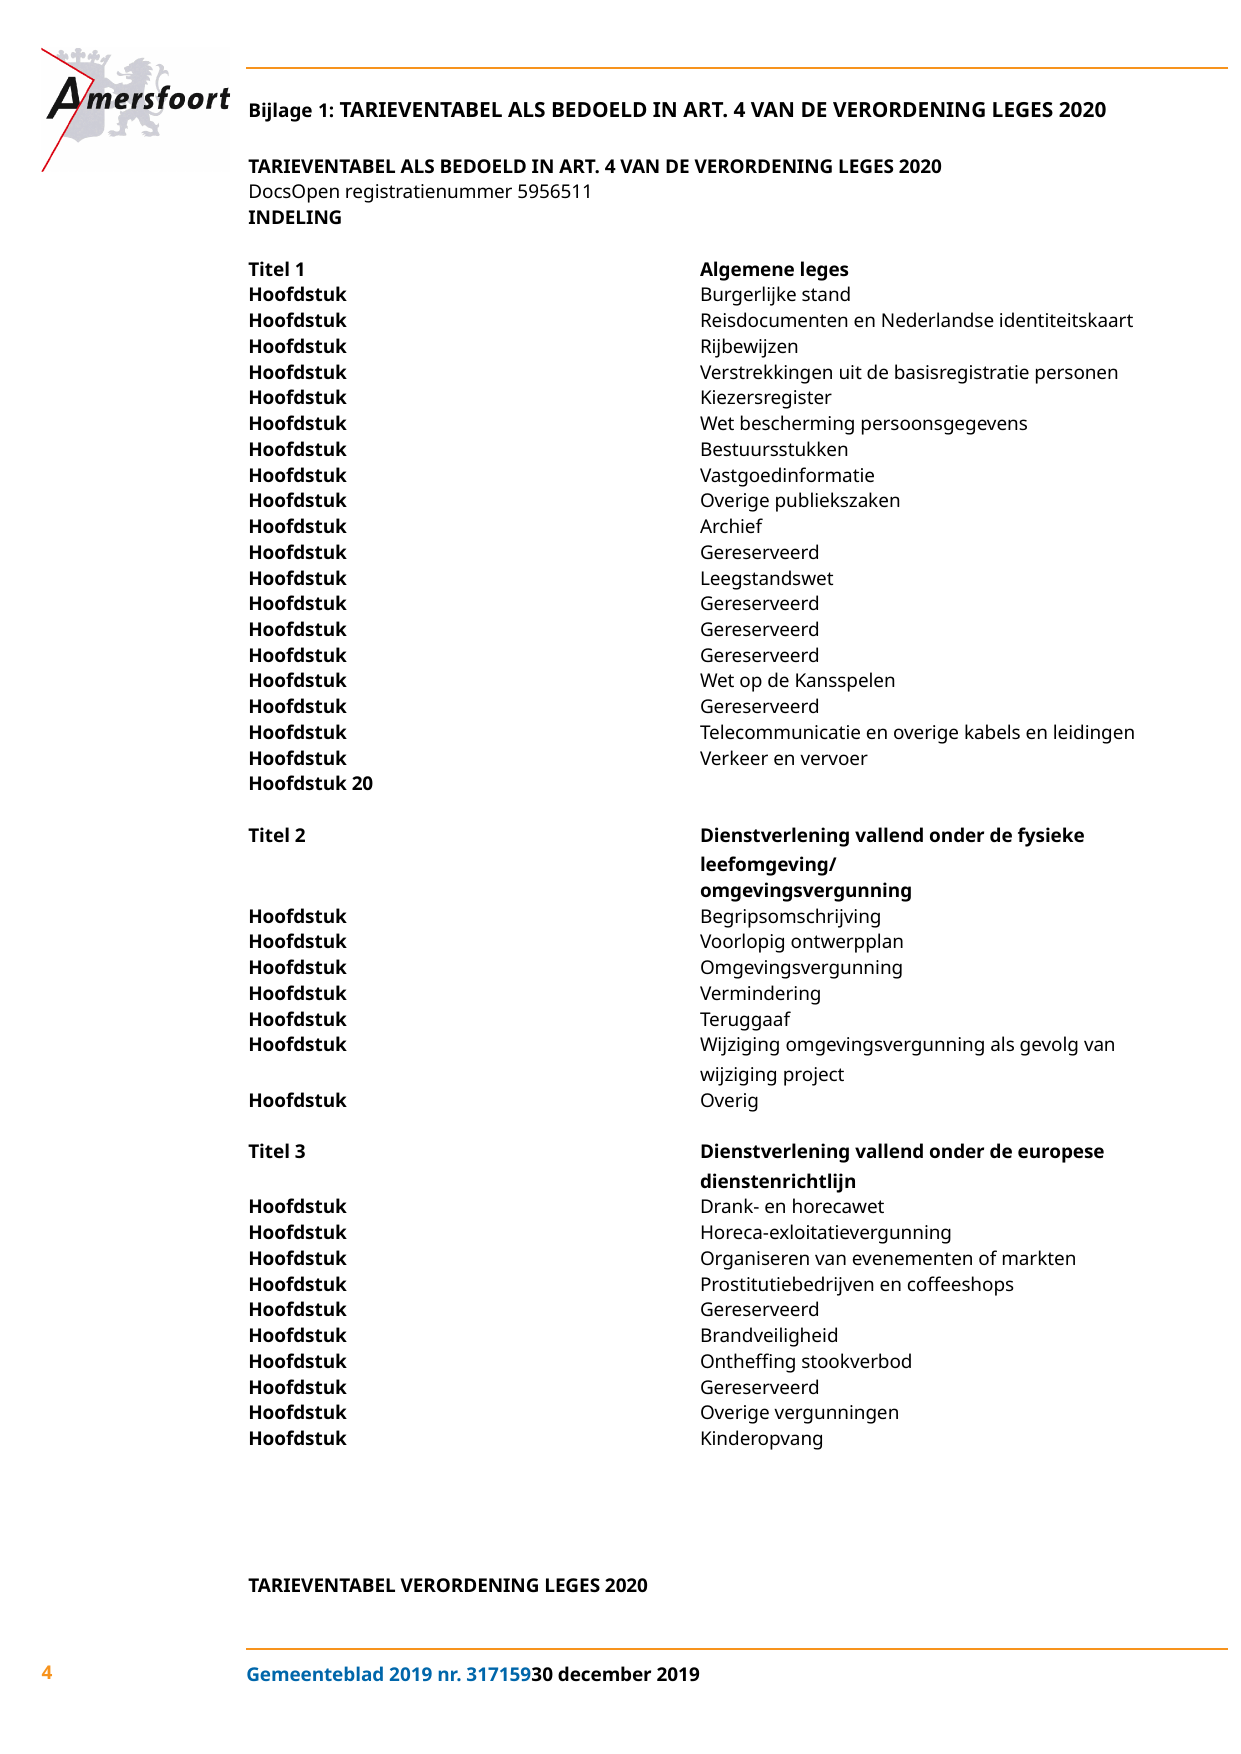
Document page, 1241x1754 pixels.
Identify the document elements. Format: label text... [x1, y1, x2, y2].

table_cell [700, 179, 1152, 204]
table_cell Bestuursstukken [700, 436, 1152, 462]
table_cell Algemene leges [700, 256, 1152, 282]
table_cell INDELING [248, 205, 700, 230]
table_cell Hoofdstuk [248, 359, 700, 384]
table_cell Hoofdstuk [248, 1271, 700, 1297]
table_cell [700, 205, 1152, 230]
table_cell Hoofdstuk [248, 462, 700, 487]
table_cell Organiseren van evenementen of markten [700, 1245, 1152, 1271]
table_header TARIEVENTABEL VERORDENING LEGES 2020 [248, 1573, 1152, 1598]
table_cell Gereserveerd [700, 1297, 1152, 1322]
table_cell [248, 1113, 700, 1138]
table_cell Hoofdstuk [248, 1087, 700, 1113]
table_cell Voorlopig ontwerpplan [700, 929, 1152, 954]
table_cell Titel 1 [248, 256, 700, 282]
table_cell Hoofdstuk [248, 282, 700, 307]
table_cell omgevingsvergunning [700, 877, 1152, 903]
table_cell Hoofdstuk [248, 1425, 700, 1451]
table_cell Prostitutiebedrijven en coffeeshops [700, 1271, 1152, 1297]
table_cell Titel 3 [248, 1139, 700, 1194]
table_cell Gereserveerd [700, 1374, 1152, 1399]
table_cell Hoofdstuk [248, 1220, 700, 1245]
table_cell Hoofdstuk [248, 903, 700, 929]
table_cell Leegstandswet [700, 565, 1152, 590]
table_cell Hoofdstuk [248, 410, 700, 436]
table_cell Rijbewijzen [700, 333, 1152, 359]
table_cell Overige publiekszaken [700, 488, 1152, 513]
table_cell Hoofdstuk [248, 929, 700, 954]
table_cell Hoofdstuk [248, 980, 700, 1006]
table_cell Burgerlijke stand [700, 282, 1152, 307]
table_cell Hoofdstuk [248, 745, 700, 771]
table_cell Wet bescherming persoonsgegevens [700, 410, 1152, 436]
table_cell Hoofdstuk [248, 1297, 700, 1322]
table_cell Horeca-exloitatievergunning [700, 1220, 1152, 1245]
table_cell Hoofdstuk [248, 1323, 700, 1348]
table_cell Hoofdstuk [248, 513, 700, 539]
table_cell Omgevingsvergunning [700, 955, 1152, 980]
table_cell Dienstverlening vallend onder de europese dienstenrichtlijn [700, 1139, 1152, 1194]
table_cell Hoofdstuk [248, 668, 700, 693]
text Bijlage 1: TARIEVENTABEL ALS BEDOELD IN ART. 4 VAN DE VERORDENING LEGES 2020 [248, 95, 1152, 123]
table_cell Hoofdstuk [248, 693, 700, 719]
table_cell [248, 877, 700, 903]
table_cell Hoofdstuk [248, 333, 700, 359]
table_cell Hoofdstuk [248, 1006, 700, 1032]
table_cell Gereserveerd [700, 616, 1152, 642]
table_cell Kinderopvang [700, 1425, 1152, 1451]
table_cell Hoofdstuk [248, 385, 700, 410]
table_cell Hoofdstuk [248, 642, 700, 668]
table_cell Hoofdstuk 20 [248, 771, 700, 796]
table_cell Verstrekkingen uit de basisregistratie personen [700, 359, 1152, 384]
table_cell [248, 796, 700, 822]
table_cell Gereserveerd [700, 642, 1152, 668]
table_cell Archief [700, 513, 1152, 539]
table_cell Hoofdstuk [248, 590, 700, 616]
table_cell Hoofdstuk [248, 1400, 700, 1425]
table_cell Hoofdstuk [248, 1245, 700, 1271]
table_cell Gereserveerd [700, 539, 1152, 565]
table_cell Vastgoedinformatie [700, 462, 1152, 487]
table_cell Drank- en horecawet [700, 1194, 1152, 1219]
table_cell Teruggaaf [700, 1006, 1152, 1032]
picture [41, 47, 231, 172]
table_cell Overig [700, 1087, 1152, 1113]
table_cell Hoofdstuk [248, 308, 700, 333]
table_cell Hoofdstuk [248, 616, 700, 642]
table_cell Hoofdstuk [248, 719, 700, 745]
table_cell Telecommunicatie en overige kabels en leidingen [700, 719, 1152, 745]
table_cell Hoofdstuk [248, 488, 700, 513]
table_cell Begripsomschrijving [700, 903, 1152, 929]
table_cell Gereserveerd [700, 590, 1152, 616]
table_cell [700, 230, 1152, 256]
table_cell Hoofdstuk [248, 436, 700, 462]
table_cell Wet op de Kansspelen [700, 668, 1152, 693]
table_cell Vermindering [700, 980, 1152, 1006]
table_cell Titel 2 [248, 822, 700, 877]
table_cell Overige vergunningen [700, 1400, 1152, 1425]
table_cell [700, 796, 1152, 822]
table_cell Hoofdstuk [248, 539, 700, 565]
table_cell Kiezersregister [700, 385, 1152, 410]
table_cell [700, 1113, 1152, 1138]
table_cell Reisdocumenten en Nederlandse identiteitskaart [700, 308, 1152, 333]
table_cell Ontheffing stookverbod [700, 1348, 1152, 1374]
table_cell Verkeer en vervoer [700, 745, 1152, 771]
table_cell Dienstverlening vallend onder de fysieke leefomgeving/ [700, 822, 1152, 877]
table_cell Brandveiligheid [700, 1323, 1152, 1348]
table_cell Wijziging omgevingsvergunning als gevolg van wijziging project [700, 1032, 1152, 1087]
table_cell Hoofdstuk [248, 955, 700, 980]
table_cell Gereserveerd [700, 693, 1152, 719]
table_cell [248, 230, 700, 256]
table_cell Hoofdstuk [248, 1374, 700, 1399]
table_cell Hoofdstuk [248, 1032, 700, 1087]
table_cell Hoofdstuk [248, 1348, 700, 1374]
table_cell Hoofdstuk [248, 1194, 700, 1219]
table_header TARIEVENTABEL ALS BEDOELD IN ART. 4 VAN DE VERORDENING LEGES 2020 [248, 153, 1152, 179]
table_cell Hoofdstuk [248, 565, 700, 590]
table_cell DocsOpen registratienummer 5956511 [248, 179, 700, 204]
